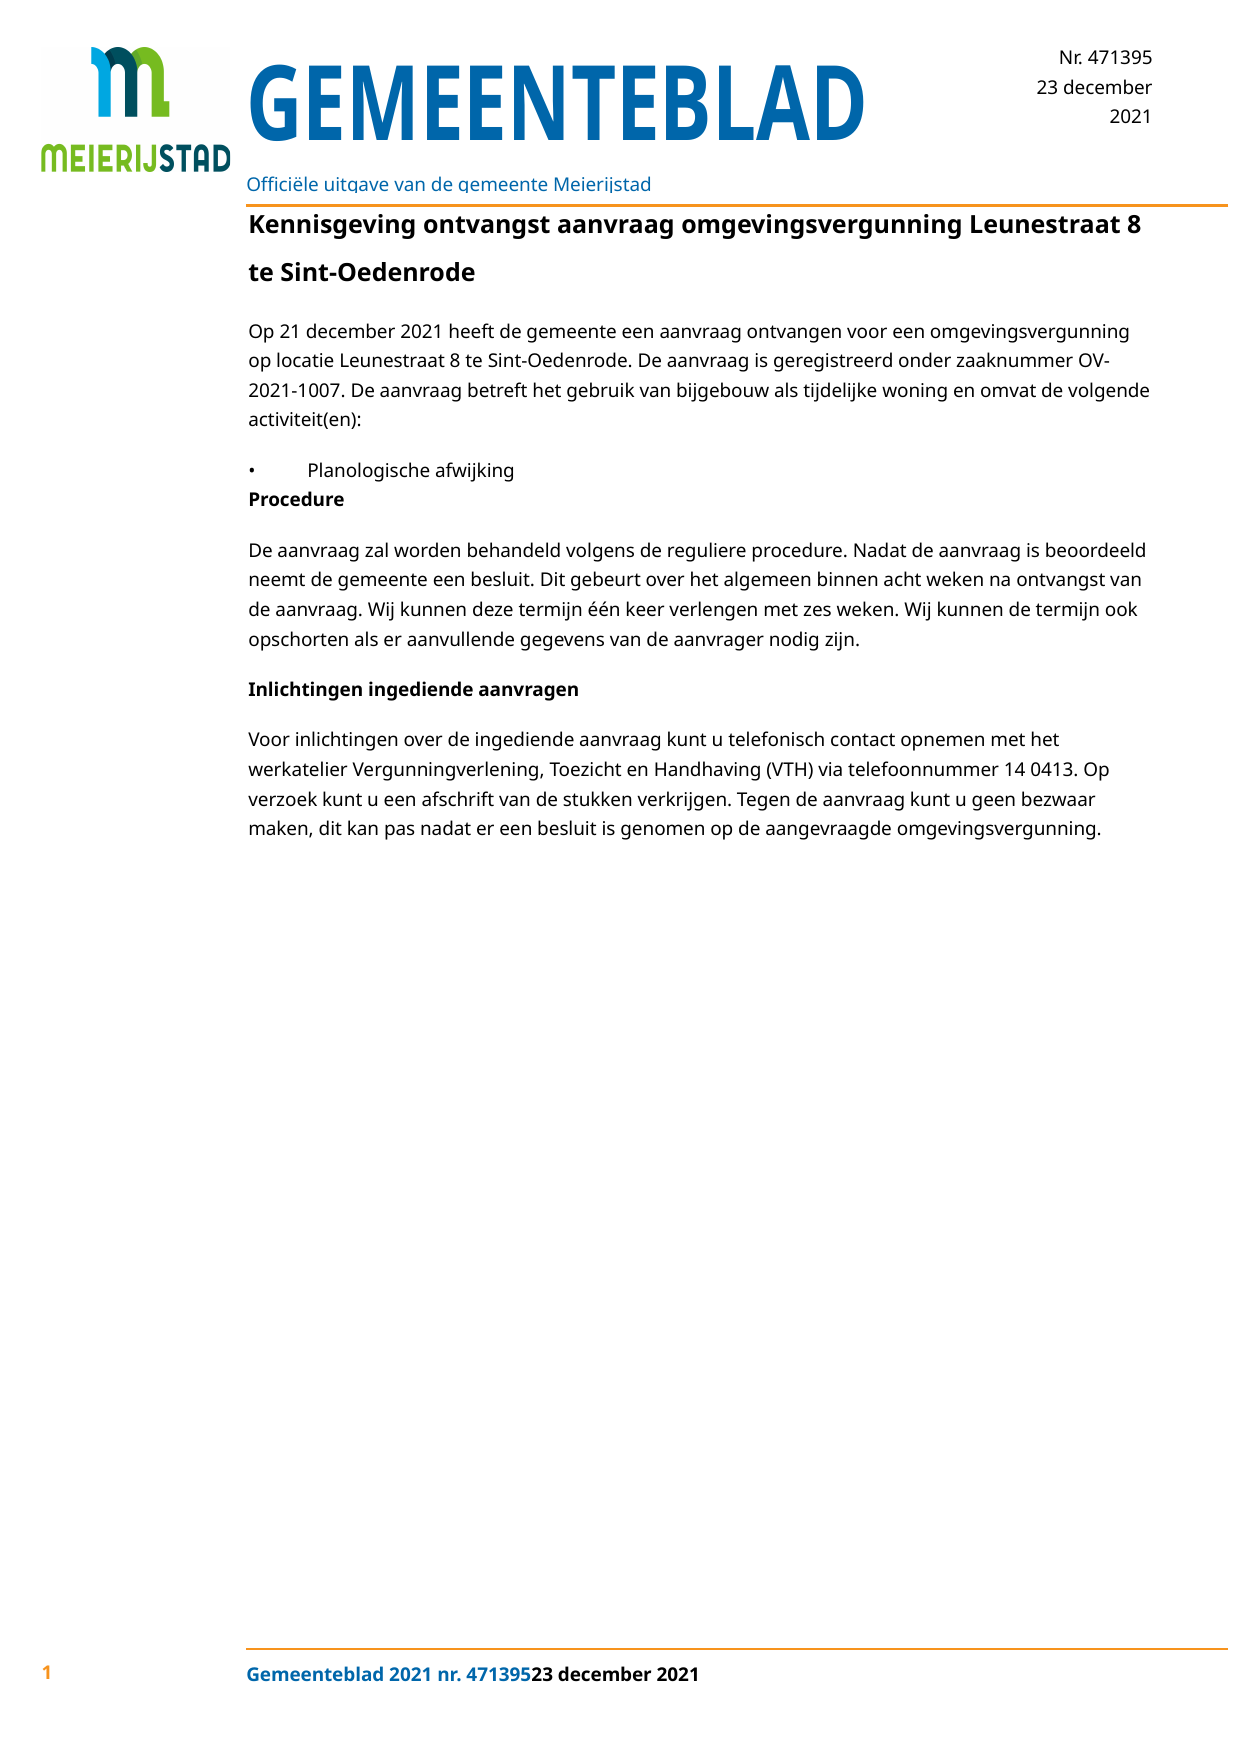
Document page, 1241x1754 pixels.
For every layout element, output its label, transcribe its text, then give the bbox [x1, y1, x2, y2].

text Op 21 december 2021 heeft de gemeente een aanvraag ontvangen voor een omgevingsvergunning op locatie Leunestraat 8 te Sint-Oedenrode. De aanvraag is geregistreerd onder zaaknummer OV-2021-1007. De aanvraag betreft het gebruik van bijgebouw als tijdelijke woning en omvat de volgende activiteit(en): [248, 318, 1152, 432]
text Inlichtingen ingediende aanvragen [248, 676, 1152, 702]
text Kennisgeving ontvangst aanvraag omgevingsvergunning Leunestraat 8 te Sint-Oedenrode [248, 207, 1152, 288]
text De aanvraag zal worden behandeld volgens de reguliere procedure. Nadat de aanvraag is beoordeeld neemt de gemeente een besluit. Dit gebeurt over het algemeen binnen acht weken na ontvangst van de aanvraag. Wij kunnen deze termijn één keer verlengen met zes weken. Wij kunnen de termijn ook opschorten als er aanvullende gegevens van de aanvrager nodig zijn. [248, 537, 1152, 652]
list Planologische afwijking [248, 457, 1152, 483]
text Voor inlichtingen over de ingediende aanvraag kunt u telefonisch contact opnemen met het werkatelier Vergunningverlening, Toezicht en Handhaving (VTH) via telefoonnummer 14 0413. Op verzoek kunt u een afschrift van de stukken verkrijgen. Tegen de aanvraag kunt u geen bezwaar maken, dit kan pas nadat er een besluit is genomen op de aangevraagde omgevingsvergunning. [248, 727, 1152, 841]
text Procedure [248, 487, 1152, 512]
picture [41, 47, 231, 172]
